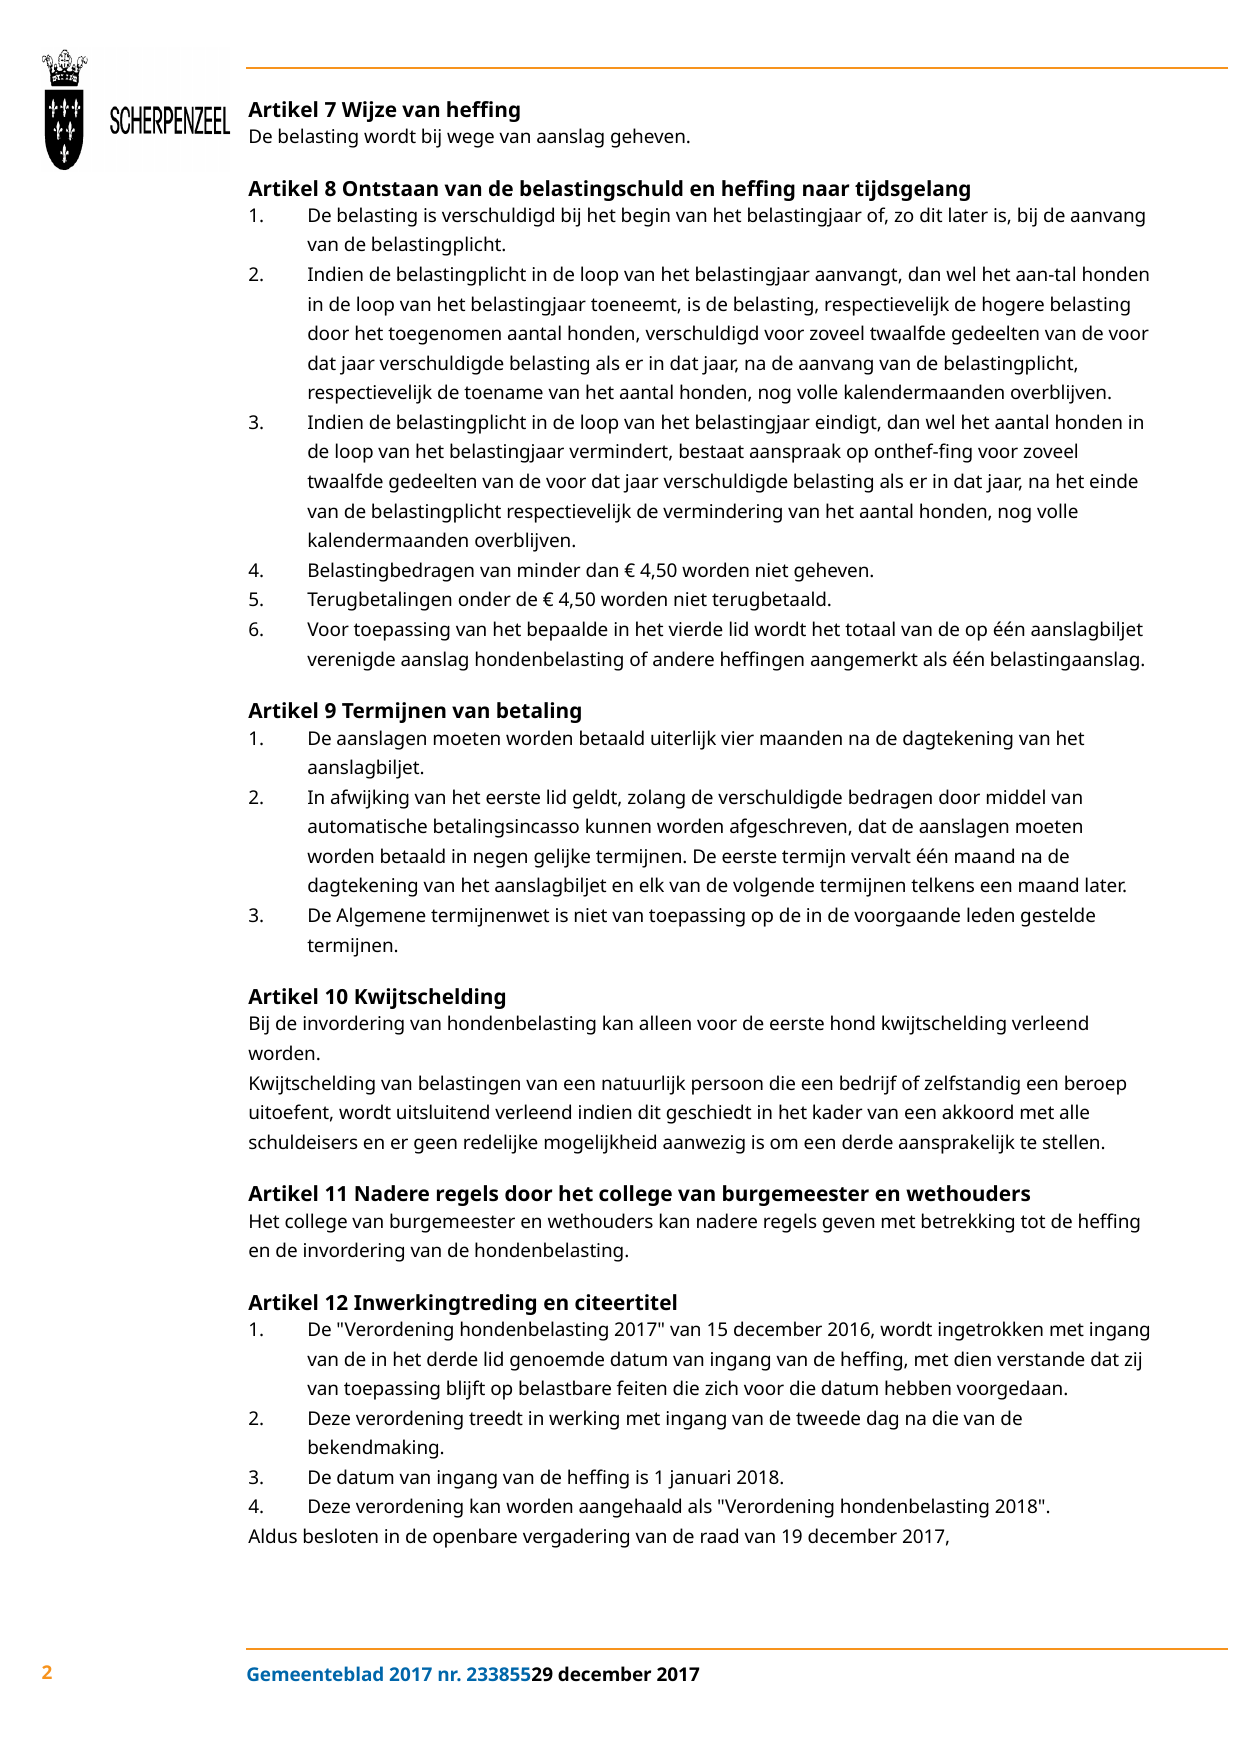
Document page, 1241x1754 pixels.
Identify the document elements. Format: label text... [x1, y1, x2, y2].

picture [41, 47, 231, 172]
text Artikel 8 Ontstaan van de belastingschuld en heffing naar tijdsgelang [248, 174, 1152, 202]
list Terugbetalingen onder de € 4,50 worden niet terugbetaald. [248, 587, 1152, 612]
list Indien de belastingplicht in de loop van het belastingjaar aanvangt, dan wel het aan-tal honden in de loop van het belastingjaar toeneemt, is de belasting, respectievelijk de hogere belasting door het toegenomen aantal honden, verschuldigd voor zoveel twaalfde gedeelten van de voor dat jaar verschuldigde belasting als er in dat jaar, na de aanvang van de belastingplicht, respectievelijk de toename van het aantal honden, nog volle kalendermaanden overblijven. [248, 261, 1152, 405]
text Artikel 10 Kwijtschelding [248, 982, 1152, 1011]
list De Algemene termijnenwet is niet van toepassing op de in de voorgaande leden gestelde termijnen. [248, 902, 1152, 957]
text Artikel 9 Termijnen van betaling [248, 696, 1152, 725]
list Belastingbedragen van minder dan € 4,50 worden niet geheven. [248, 557, 1152, 583]
list De aanslagen moeten worden betaald uiterlijk vier maanden na de dagtekening van het aanslagbiljet. [248, 725, 1152, 780]
list Indien de belastingplicht in de loop van het belastingjaar eindigt, dan wel het aantal honden in de loop van het belastingjaar vermindert, bestaat aanspraak op onthef-fing voor zoveel twaalfde gedeelten van de voor dat jaar verschuldigde belasting als er in dat jaar, na het einde van de belastingplicht respectievelijk de vermindering van het aantal honden, nog volle kalendermaanden overblijven. [248, 409, 1152, 553]
text Het college van burgemeester en wethouders kan nadere regels geven met betrekking tot de heffing en de invordering van de hondenbelasting. [248, 1208, 1152, 1263]
list De belasting is verschuldigd bij het begin van het belastingjaar of, zo dit later is, bij de aanvang van de belastingplicht. [248, 202, 1152, 257]
text Aldus besloten in de openbare vergadering van de raad van 19 december 2017, [248, 1523, 1152, 1549]
text Artikel 11 Nadere regels door het college van burgemeester en wethouders [248, 1179, 1152, 1208]
text Artikel 12 Inwerkingtreding en citeertitel [248, 1288, 1152, 1316]
list Deze verordening kan worden aangehaald als "Verordening hondenbelasting 2018". [248, 1494, 1152, 1519]
text Kwijtschelding van belastingen van een natuurlijk persoon die een bedrijf of zelfstandig een beroep uitoefent, wordt uitsluitend verleend indien dit geschiedt in het kader van een akkoord met alle schuldeisers en er geen redelijke mogelijkheid aanwezig is om een derde aansprakelijk te stellen. [248, 1070, 1152, 1155]
text Bij de invordering van hondenbelasting kan alleen voor de eerste hond kwijtschelding verleend worden. [248, 1011, 1152, 1066]
list In afwijking van het eerste lid geldt, zolang de verschuldigde bedragen door middel van automatische betalingsincasso kunnen worden afgeschreven, dat de aanslagen moeten worden betaald in negen gelijke termijnen. De eerste termijn vervalt één maand na de dagtekening van het aanslagbiljet en elk van de volgende termijnen telkens een maand later. [248, 784, 1152, 898]
list De "Verordening hondenbelasting 2017" van 15 december 2016, wordt ingetrokken met ingang van de in het derde lid genoemde datum van ingang van de heffing, met dien verstande dat zij van toepassing blijft op belastbare feiten die zich voor die datum hebben voorgedaan. [248, 1316, 1152, 1401]
text Artikel 7 Wijze van heffing [248, 95, 1152, 123]
text De belasting wordt bij wege van aanslag geheven. [248, 123, 1152, 149]
list Voor toepassing van het bepaalde in het vierde lid wordt het totaal van de op één aanslagbiljet verenigde aanslag hondenbelasting of andere heffingen aangemerkt als één belastingaanslag. [248, 616, 1152, 672]
list Deze verordening treedt in werking met ingang van de tweede dag na die van de bekendmaking. [248, 1405, 1152, 1460]
list De datum van ingang van de heffing is 1 januari 2018. [248, 1464, 1152, 1490]
